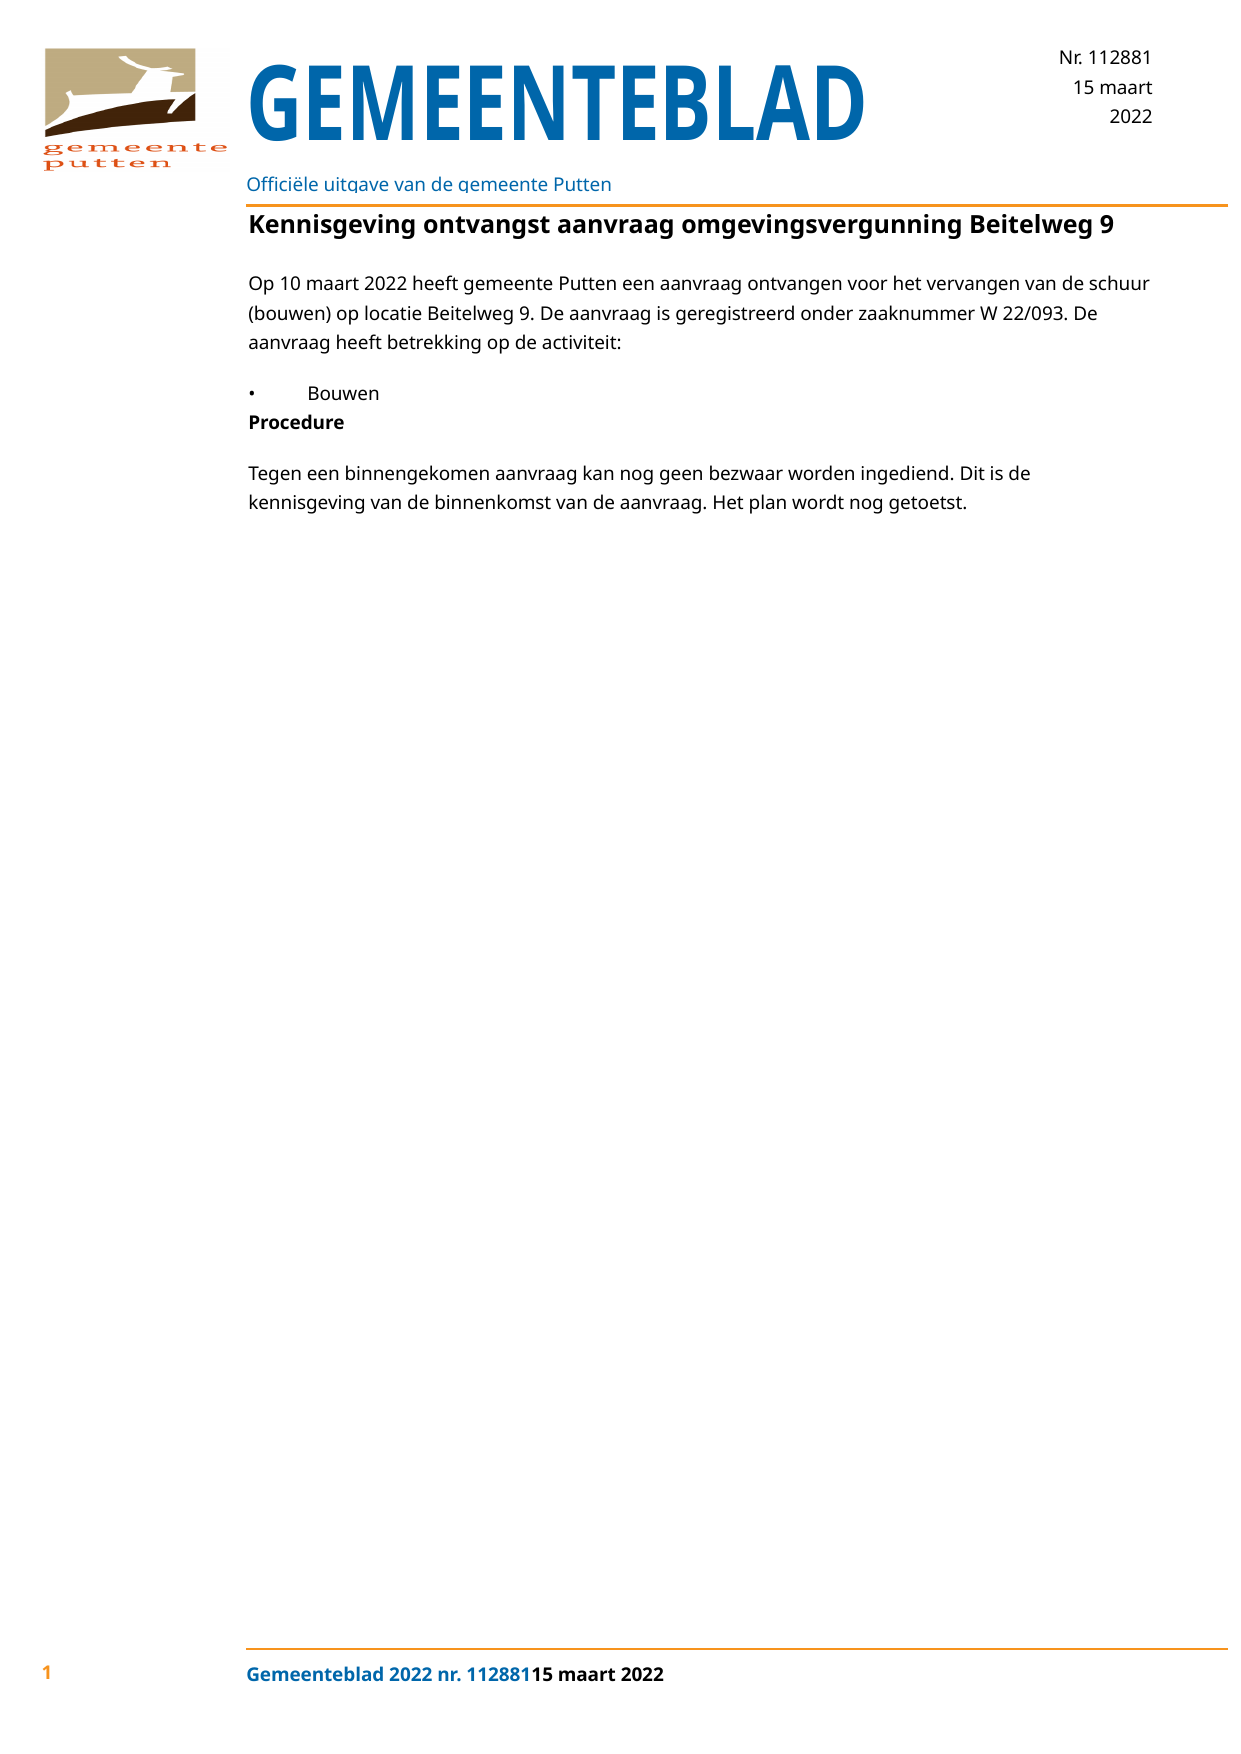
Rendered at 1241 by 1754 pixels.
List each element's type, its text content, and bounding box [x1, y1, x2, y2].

list Bouwen [248, 380, 1152, 406]
text Procedure [248, 409, 1152, 435]
text Op 10 maart 2022 heeft gemeente Putten een aanvraag ontvangen voor het vervangen van de schuur (bouwen) op locatie Beitelweg 9. De aanvraag is geregistreerd onder zaaknummer W 22/093. De aanvraag heeft betrekking op de activiteit: [248, 270, 1152, 355]
text Tegen een binnengekomen aanvraag kan nog geen bezwaar worden ingediend. Dit is de kennisgeving van de binnenkomst van de aanvraag. Het plan wordt nog getoetst. [248, 460, 1152, 515]
picture [41, 47, 231, 172]
text Kennisgeving ontvangst aanvraag omgevingsvergunning Beitelweg 9 [248, 207, 1152, 241]
